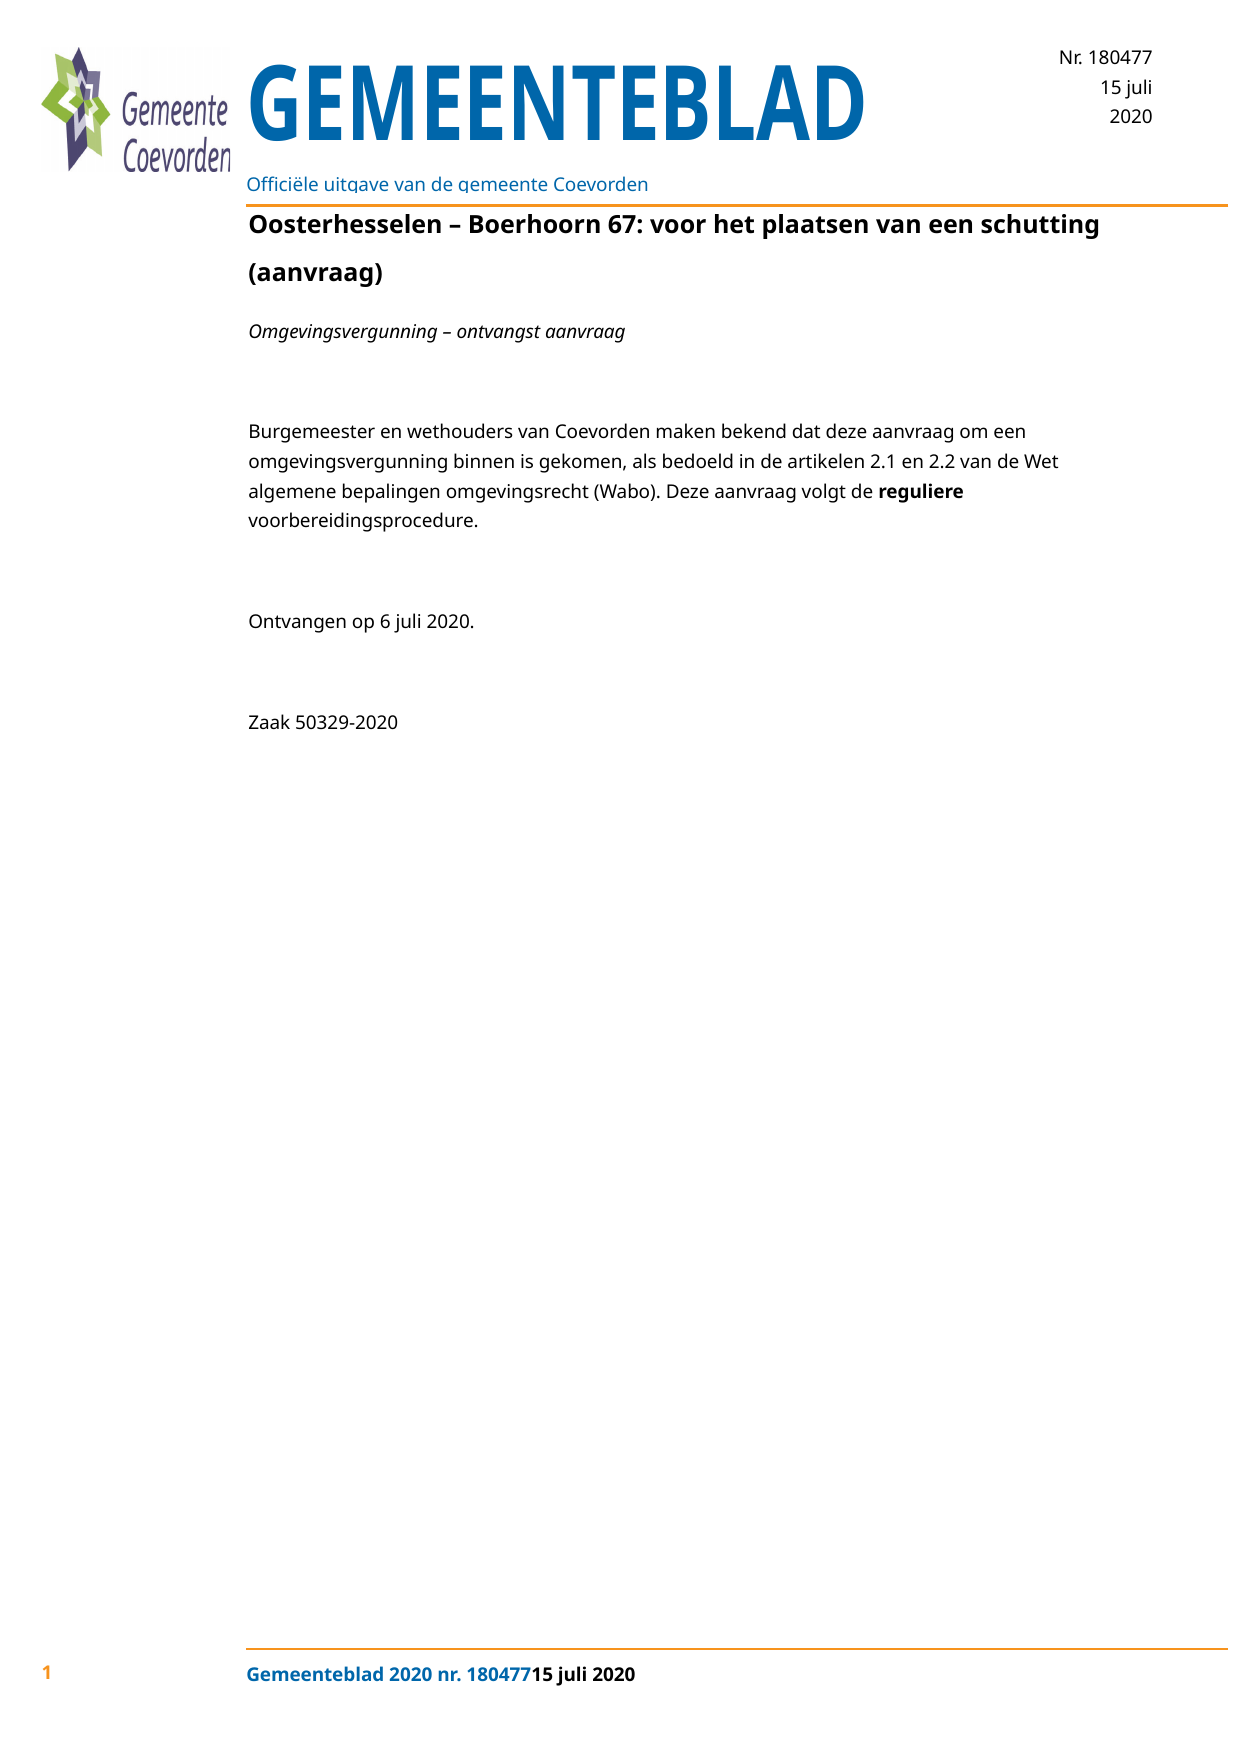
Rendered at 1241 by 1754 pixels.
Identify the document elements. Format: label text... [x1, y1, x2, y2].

text Zaak 50329-2020 [248, 709, 1152, 735]
text Burgemeester en wethouders van Coevorden maken bekend dat deze aanvraag om een omgevingsvergunning binnen is gekomen, als bedoeld in de artikelen 2.1 en 2.2 van de Wet algemene bepalingen omgevingsrecht (Wabo). Deze aanvraag volgt de reguliere voorbereidingsprocedure. [248, 419, 1152, 533]
text Oosterhesselen – Boerhoorn 67: voor het plaatsen van een schutting (aanvraag) [248, 207, 1152, 288]
picture [41, 47, 231, 172]
text Ontvangen op 6 juli 2020. [248, 608, 1152, 634]
text Omgevingsvergunning – ontvangst aanvraag [248, 318, 1152, 344]
